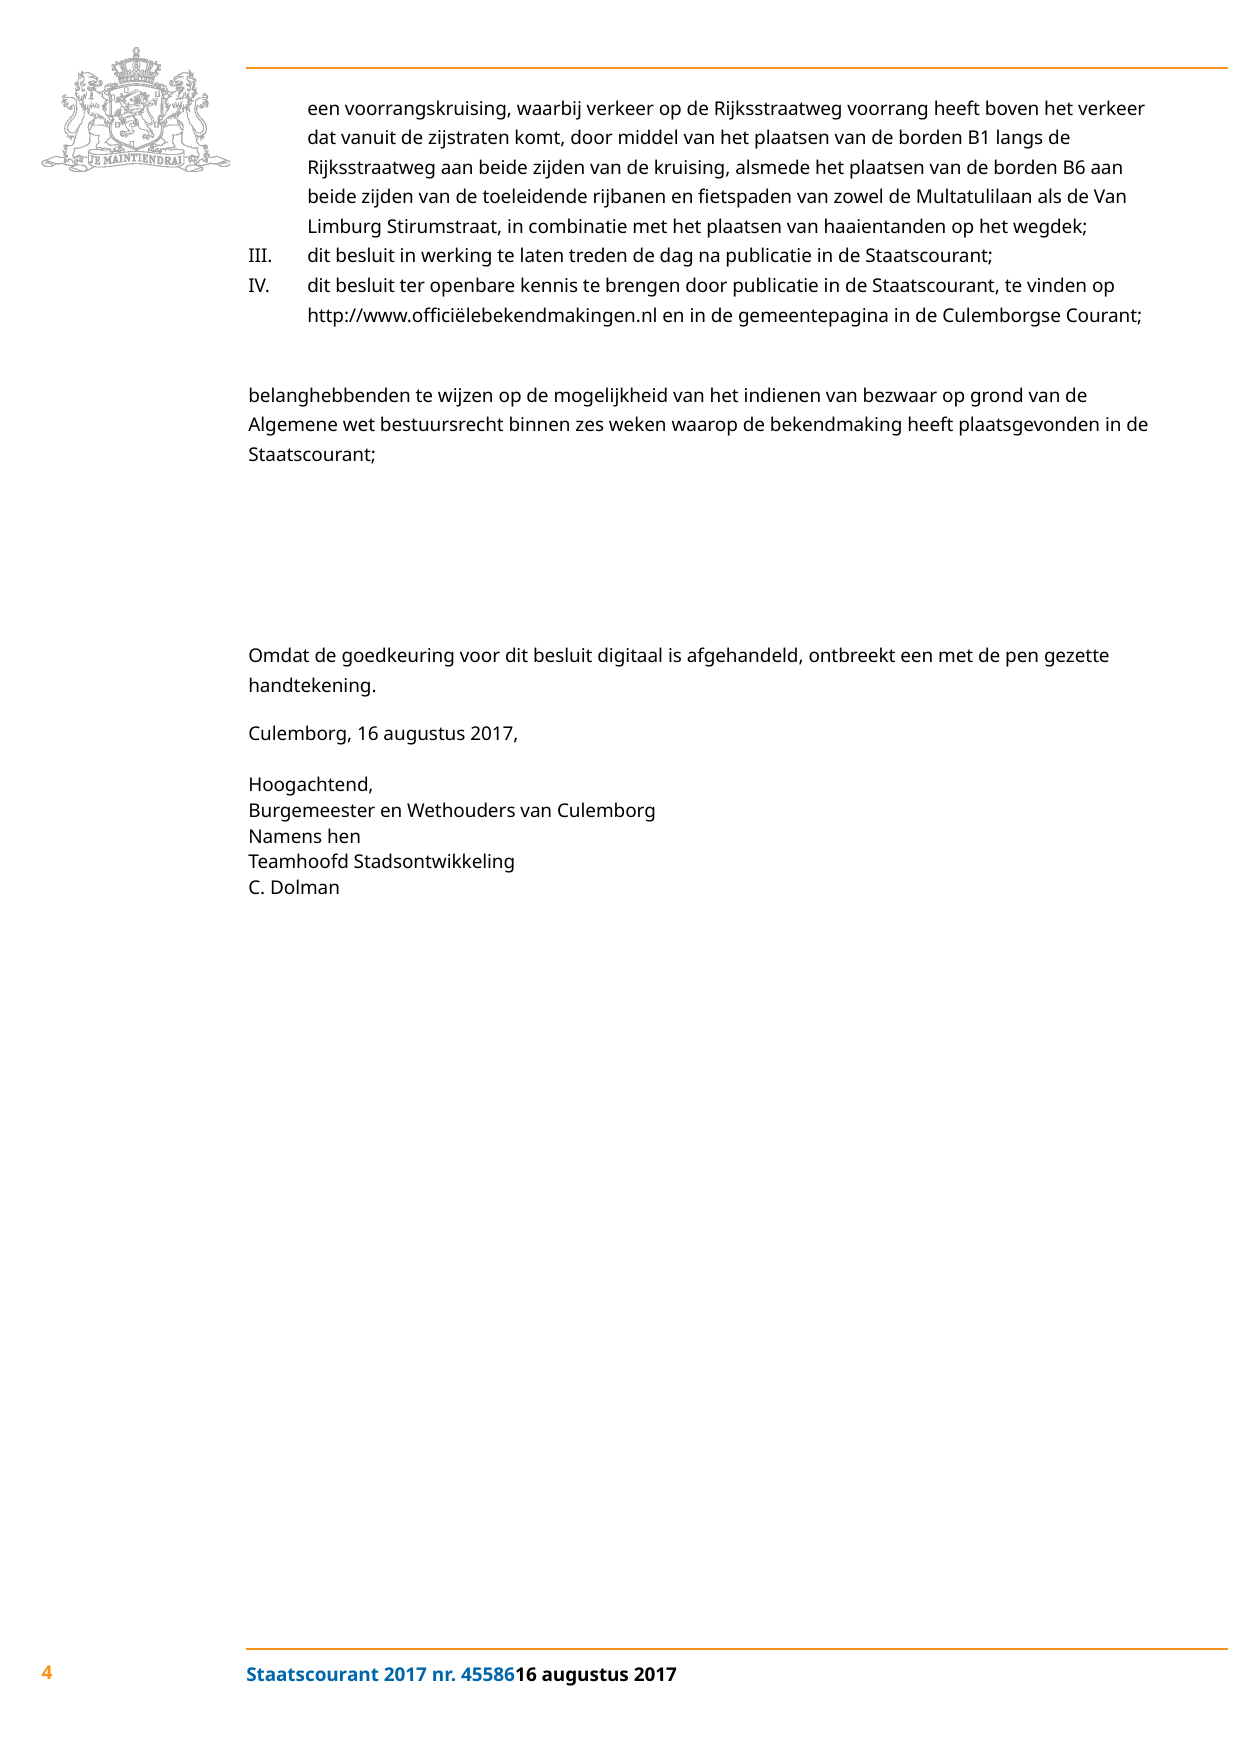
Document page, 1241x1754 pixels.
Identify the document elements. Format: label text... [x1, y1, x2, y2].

list dit besluit ter openbare kennis te brengen door publicatie in de Staatscourant, te vinden op http://www.officiëlebekendmakingen.nl en in de gemeentepagina in de Culemborgse Courant; [248, 272, 1152, 328]
text Teamhoofd Stadsontwikkeling [248, 849, 1152, 874]
text belanghebbenden te wijzen op de mogelijkheid van het indienen van bezwaar op grond van de Algemene wet bestuursrecht binnen zes weken waarop de bekendmaking heeft plaatsgevonden in de Staatscourant; [248, 382, 1152, 467]
list een voorrangskruising, waarbij verkeer op de Rijksstraatweg voorrang heeft boven het verkeer dat vanuit de zijstraten komt, door middel van het plaatsen van de borden B1 langs de Rijksstraatweg aan beide zijden van de kruising, alsmede het plaatsen van de borden B6 aan beide zijden van de toeleidende rijbanen en fietspaden van zowel de Multatulilaan als de Van Limburg Stirumstraat, in combinatie met het plaatsen van haaientanden op het wegdek; [248, 95, 1152, 239]
text Burgemeester en Wethouders van Culemborg [248, 797, 1152, 823]
list dit besluit in werking te laten treden de dag na publicatie in de Staatscourant; [248, 243, 1152, 268]
text Culemborg, 16 augustus 2017, [248, 720, 1152, 746]
text Hoogachtend, [248, 772, 1152, 797]
text Namens hen [248, 823, 1152, 849]
text Omdat de goedkeuring voor dit besluit digitaal is afgehandeld, ontbreekt een met de pen gezette handtekening. [248, 643, 1152, 698]
picture [41, 47, 231, 172]
text C. Dolman [248, 874, 1152, 900]
